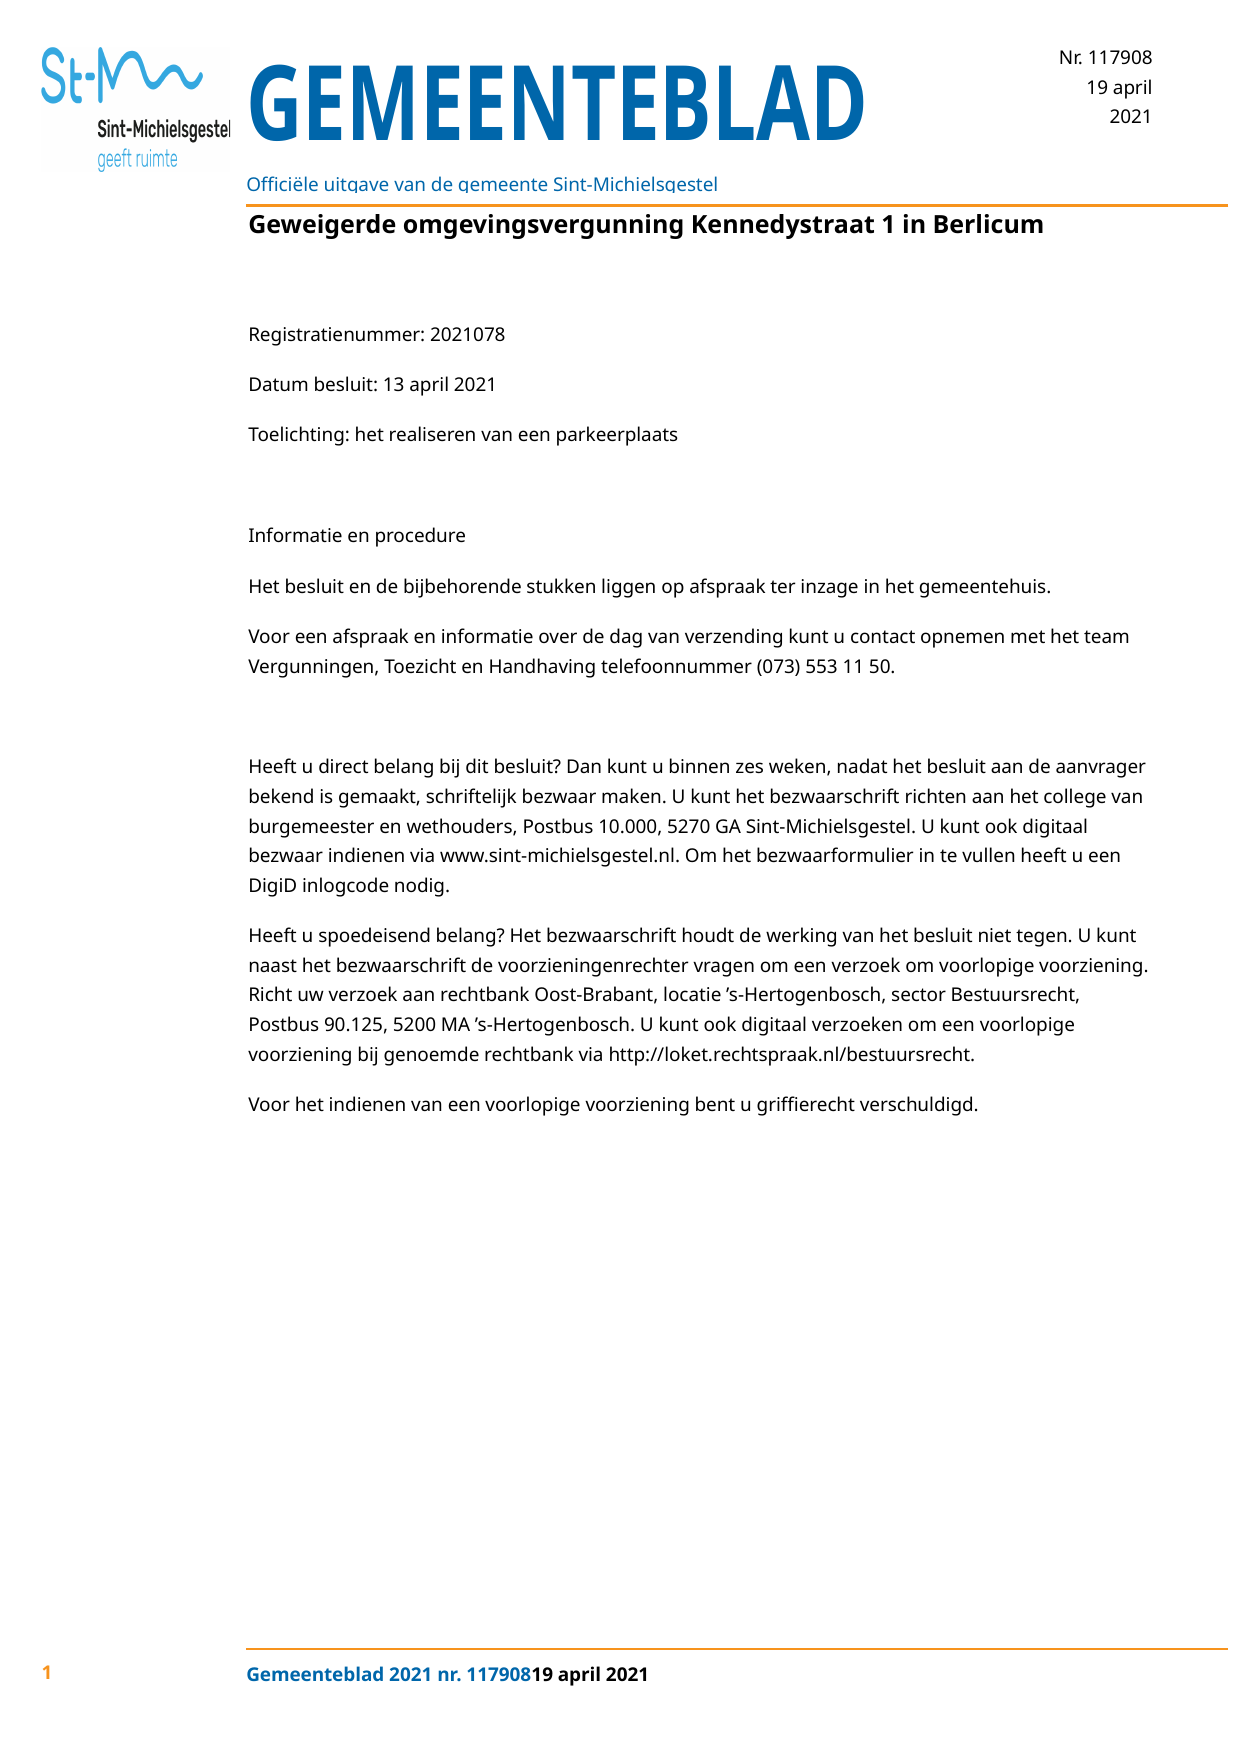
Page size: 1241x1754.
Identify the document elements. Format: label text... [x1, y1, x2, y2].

text Voor een afspraak en informatie over de dag van verzending kunt u contact opnemen met het team Vergunningen, Toezicht en Handhaving telefoonnummer (073) 553 11 50. [248, 623, 1152, 678]
text Het besluit en de bijbehorende stukken liggen op afspraak ter inzage in het gemeentehuis. [248, 573, 1152, 598]
text Toelichting: het realiseren van een parkeerplaats [248, 422, 1152, 447]
text Heeft u spoedeisend belang? Het bezwaarschrift houdt de werking van het besluit niet tegen. U kunt naast het bezwaarschrift de voorzieningenrechter vragen om een verzoek om voorlopige voorziening. Richt uw verzoek aan rechtbank Oost-Brabant, locatie ’s-Hertogenbosch, sector Bestuursrecht, Postbus 90.125, 5200 MA ’s-Hertogenbosch. U kunt ook digitaal verzoeken om een voorlopige voorziening bij genoemde rechtbank via http://loket.rechtspraak.nl/bestuursrecht. [248, 922, 1152, 1066]
text Heeft u direct belang bij dit besluit? Dan kunt u binnen zes weken, nadat het besluit aan de aanvrager bekend is gemaakt, schriftelijk bezwaar maken. U kunt het bezwaarschrift richten aan het college van burgemeester en wethouders, Postbus 10.000, 5270 GA Sint-Michielsgestel. U kunt ook digitaal bezwaar indienen via www.sint-michielsgestel.nl. Om het bezwaarformulier in te vullen heeft u een DigiD inlogcode nodig. [248, 754, 1152, 898]
text Informatie en procedure [248, 522, 1152, 548]
text Voor het indienen van een voorlopige voorziening bent u griffierecht verschuldigd. [248, 1091, 1152, 1117]
text Geweigerde omgevingsvergunning Kennedystraat 1 in Berlicum [248, 207, 1152, 241]
picture [41, 47, 231, 172]
text Registratienummer: 2021078 [248, 321, 1152, 346]
text Datum besluit: 13 april 2021 [248, 371, 1152, 397]
